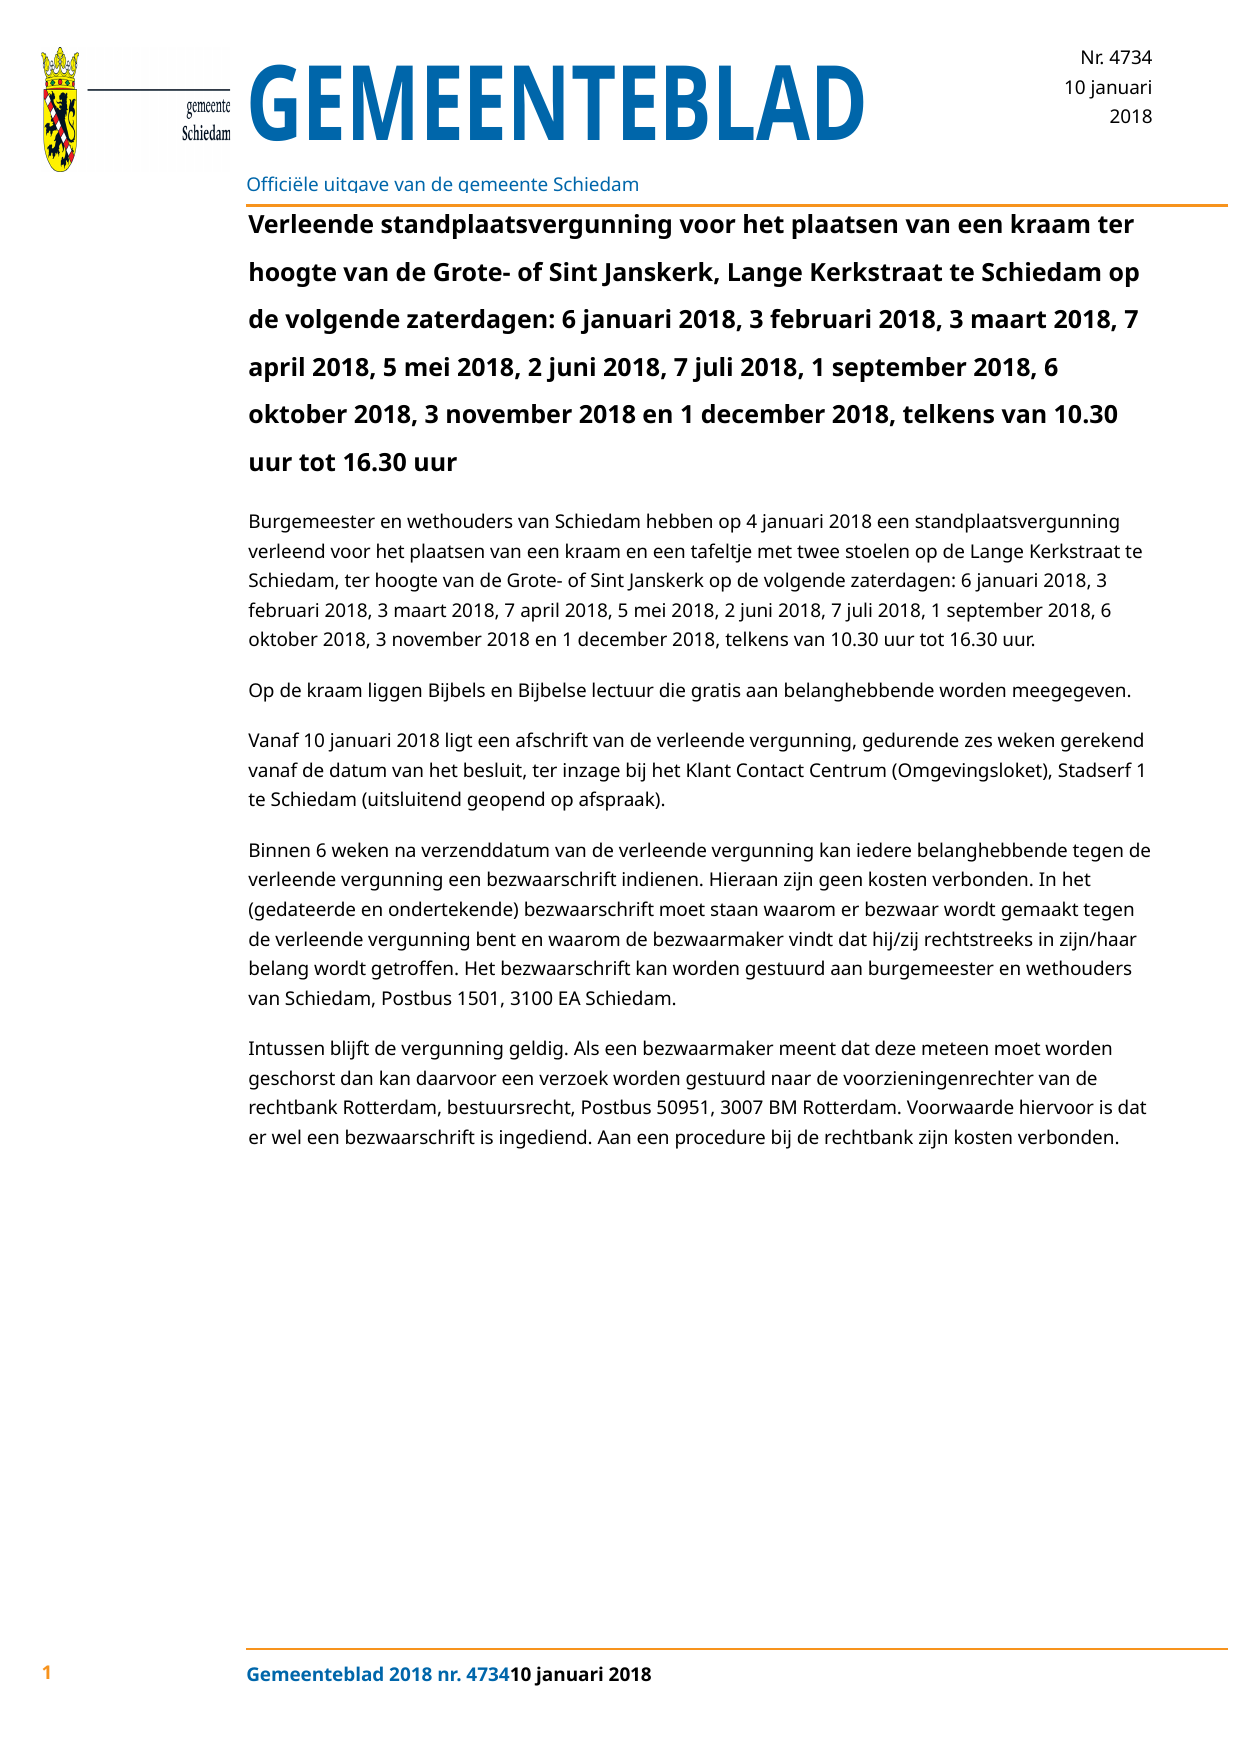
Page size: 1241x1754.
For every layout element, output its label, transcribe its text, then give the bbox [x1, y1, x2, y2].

text Op de kraam liggen Bijbels en Bijbelse lectuur die gratis aan belanghebbende worden meegegeven. [248, 677, 1152, 703]
text Intussen blijft de vergunning geldig. Als een bezwaarmaker meent dat deze meteen moet worden geschorst dan kan daarvoor een verzoek worden gestuurd naar de voorzieningenrechter van de rechtbank Rotterdam, bestuursrecht, Postbus 50951, 3007 BM Rotterdam. Voorwaarde hiervoor is dat er wel een bezwaarschrift is ingediend. Aan een procedure bij de rechtbank zijn kosten verbonden. [248, 1035, 1152, 1150]
picture [41, 47, 231, 172]
text Verleende standplaatsvergunning voor het plaatsen van een kraam ter hoogte van de Grote- of Sint Janskerk, Lange Kerkstraat te Schiedam op de volgende zaterdagen: 6 januari 2018, 3 februari 2018, 3 maart 2018, 7 april 2018, 5 mei 2018, 2 juni 2018, 7 juli 2018, 1 september 2018, 6 oktober 2018, 3 november 2018 en 1 december 2018, telkens van 10.30 uur tot 16.30 uur [248, 207, 1152, 479]
text Burgemeester en wethouders van Schiedam hebben op 4 januari 2018 een standplaatsvergunning verleend voor het plaatsen van een kraam en een tafeltje met twee stoelen op de Lange Kerkstraat te Schiedam, ter hoogte van de Grote- of Sint Janskerk op de volgende zaterdagen: 6 januari 2018, 3 februari 2018, 3 maart 2018, 7 april 2018, 5 mei 2018, 2 juni 2018, 7 juli 2018, 1 september 2018, 6 oktober 2018, 3 november 2018 en 1 december 2018, telkens van 10.30 uur tot 16.30 uur. [248, 508, 1152, 652]
text Vanaf 10 januari 2018 ligt een afschrift van de verleende vergunning, gedurende zes weken gerekend vanaf de datum van het besluit, ter inzage bij het Klant Contact Centrum (Omgevingsloket), Stadserf 1 te Schiedam (uitsluitend geopend op afspraak). [248, 727, 1152, 812]
text Binnen 6 weken na verzenddatum van de verleende vergunning kan iedere belanghebbende tegen de verleende vergunning een bezwaarschrift indienen. Hieraan zijn geen kosten verbonden. In het (gedateerde en ondertekende) bezwaarschrift moet staan waarom er bezwaar wordt gemaakt tegen de verleende vergunning bent en waarom de bezwaarmaker vindt dat hij/zij rechtstreeks in zijn/haar belang wordt getroffen. Het bezwaarschrift kan worden gestuurd aan burgemeester en wethouders van Schiedam, Postbus 1501, 3100 EA Schiedam. [248, 837, 1152, 1011]
